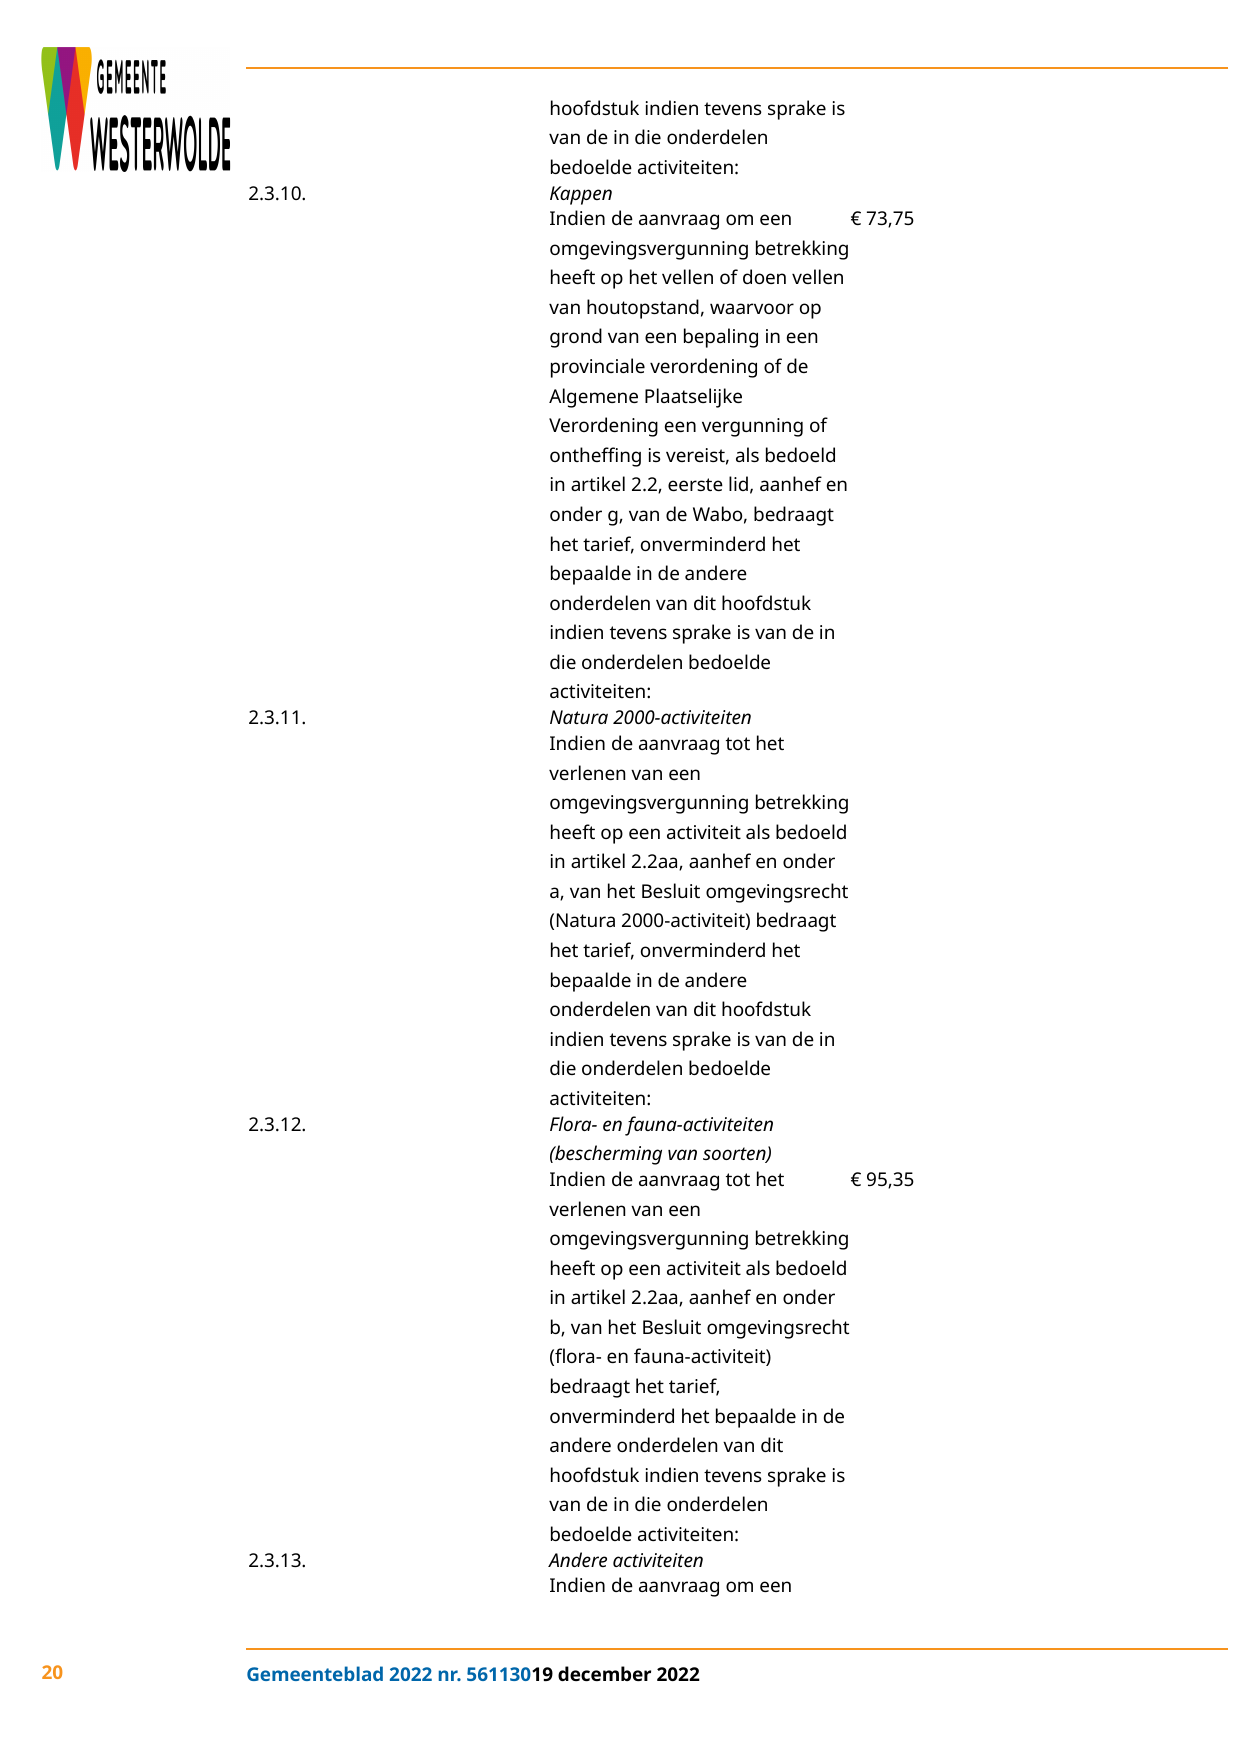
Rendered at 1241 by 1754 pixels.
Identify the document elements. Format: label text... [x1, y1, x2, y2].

table_cell Indien de aanvraag tot het verlenen van een omgevingsvergunning betrekking heeft op een activiteit als bedoeld in artikel 2.2aa, aanhef en onder b, van het Besluit omgevingsrecht (flora- en fauna-activiteit) bedraagt het tarief, onverminderd het bepaalde in de andere onderdelen van dit hoofdstuk indien tevens sprake is van de in die onderdelen bedoelde activiteiten: [549, 1166, 850, 1547]
table_cell 2.3.10. [248, 180, 549, 205]
table_cell 2.3.12. [248, 1111, 549, 1166]
table_cell Indien de aanvraag om een omgevingsvergunning betrekking heeft op het vellen of doen vellen van houtopstand, waarvoor op grond van een bepaling in een provinciale verordening of de Algemene Plaatselijke Verordening een vergunning of ontheffing is vereist, als bedoeld in artikel 2.2, eerste lid, aanhef en onder g, van de Wabo, bedraagt het tarief, onverminderd het bepaalde in de andere onderdelen van dit hoofdstuk indien tevens sprake is van de in die onderdelen bedoelde activiteiten: [549, 205, 850, 704]
table_cell Indien de aanvraag tot het verlenen van een omgevingsvergunning betrekking heeft op een activiteit als bedoeld in artikel 2.2aa, aanhef en onder a, van het Besluit omgevingsrecht (Natura 2000-activiteit) bedraagt het tarief, onverminderd het bepaalde in de andere onderdelen van dit hoofdstuk indien tevens sprake is van de in die onderdelen bedoelde activiteiten: [549, 730, 850, 1111]
table_cell [850, 1573, 1152, 1598]
table_cell [248, 1166, 549, 1547]
table_cell Indien de aanvraag om een [549, 1573, 850, 1598]
table_cell [248, 1573, 549, 1598]
table_cell [248, 205, 549, 704]
table_cell € 95,35 [850, 1166, 1152, 1547]
table_cell [850, 730, 1152, 1111]
table_cell [850, 95, 1152, 180]
table_cell 2.3.11. [248, 705, 549, 730]
table_cell [850, 1547, 1152, 1573]
table_cell 2.3.13. [248, 1547, 549, 1573]
table_cell Natura 2000-activiteiten [549, 705, 850, 730]
picture [41, 47, 231, 172]
table_cell Andere activiteiten [549, 1547, 850, 1573]
table_cell hoofdstuk indien tevens sprake is van de in die onderdelen bedoelde activiteiten: [549, 95, 850, 180]
table_cell [248, 730, 549, 1111]
table_cell [850, 180, 1152, 205]
table_cell Flora- en fauna-activiteiten (bescherming van soorten) [549, 1111, 850, 1166]
table_cell Kappen [549, 180, 850, 205]
table_cell [850, 705, 1152, 730]
table_cell € 73,75 [850, 205, 1152, 704]
table_cell [248, 95, 549, 180]
table_cell [850, 1111, 1152, 1166]
